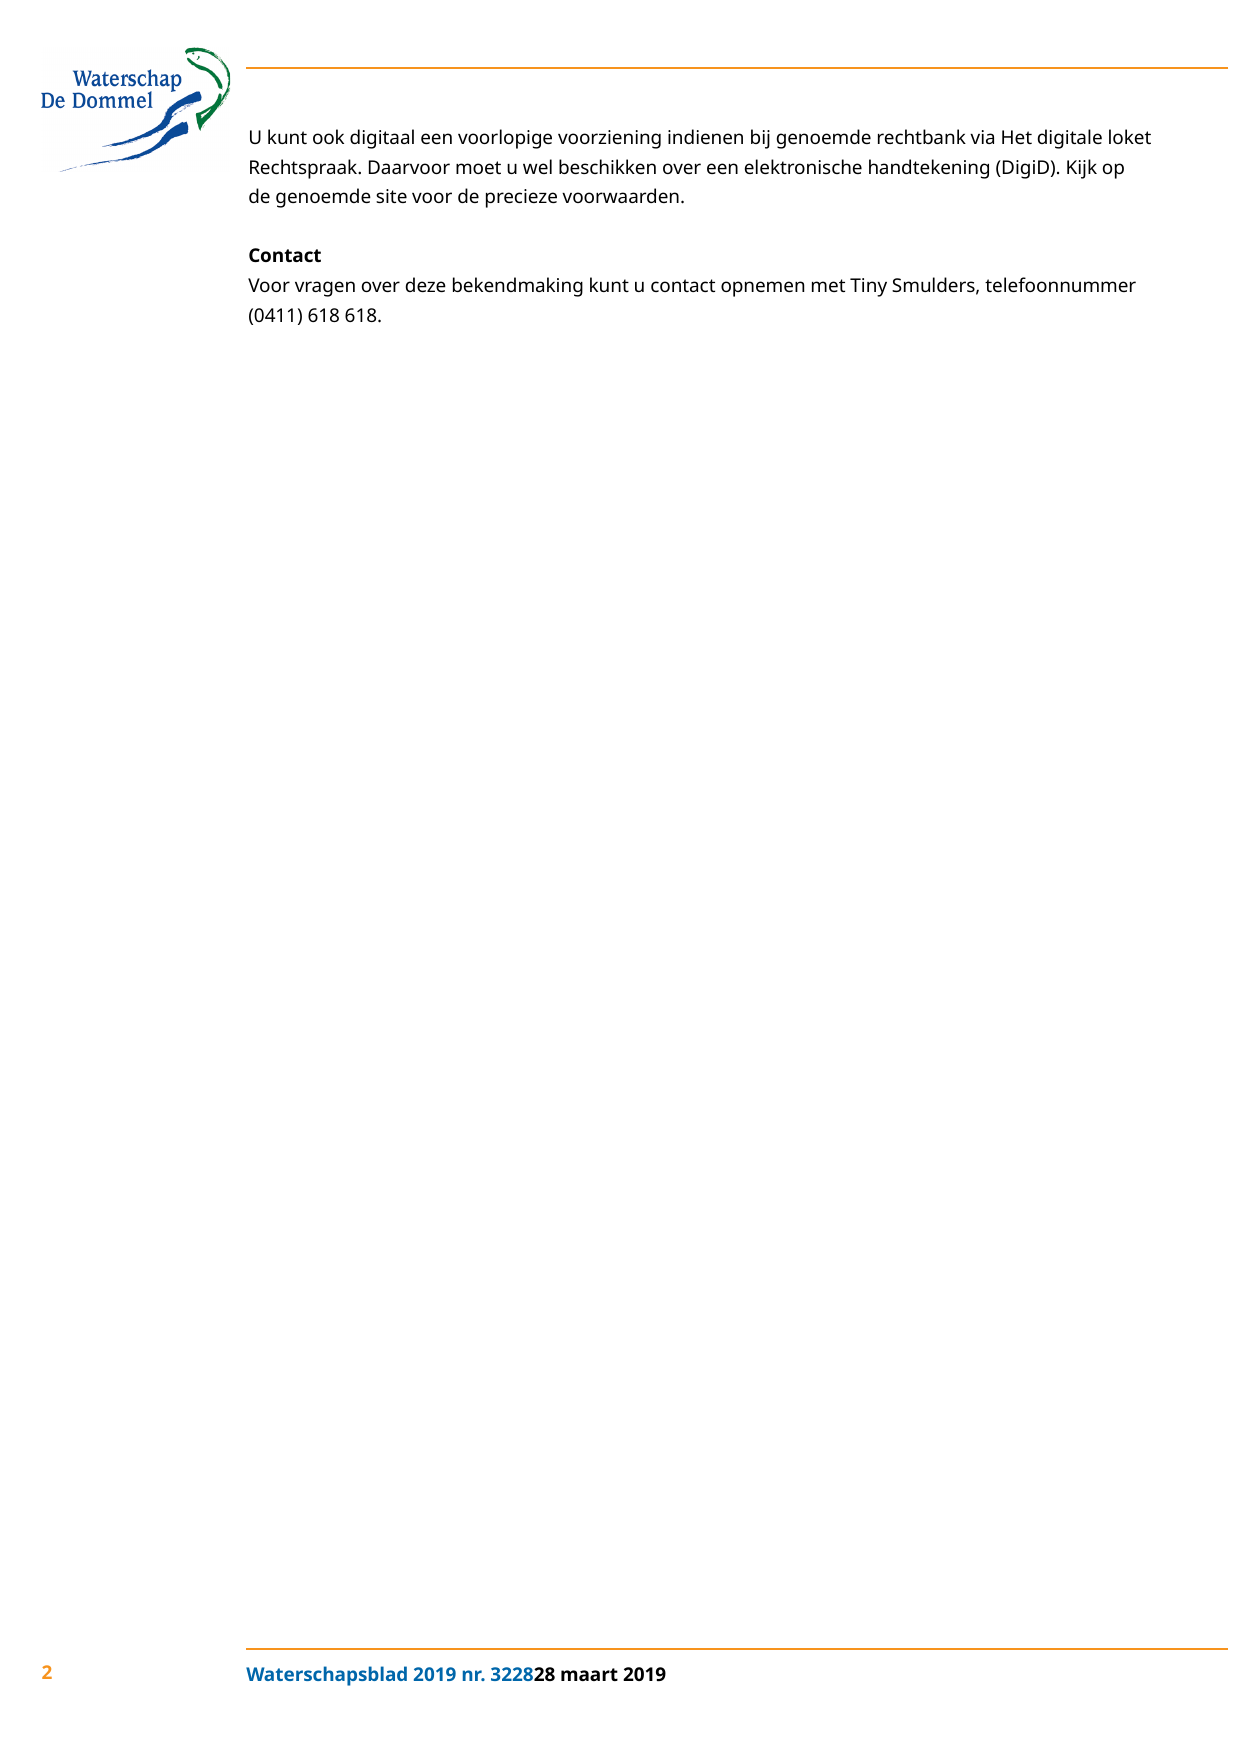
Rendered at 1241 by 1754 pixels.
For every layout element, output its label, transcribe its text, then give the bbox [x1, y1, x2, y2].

picture [41, 47, 231, 172]
table_header U kunt ook digitaal een voorlopige voorziening indienen bij genoemde rechtbank via Het digitale loket Rechtspraak. Daarvoor moet u wel beschikken over een elektronische handtekening (DigiD). Kijk op de genoemde site voor de precieze voorwaarden. Contact Voor vragen over deze bekendmaking kunt u contact opnemen met Tiny Smulders, telefoonnummer (0411) 618 618. [248, 95, 1152, 357]
